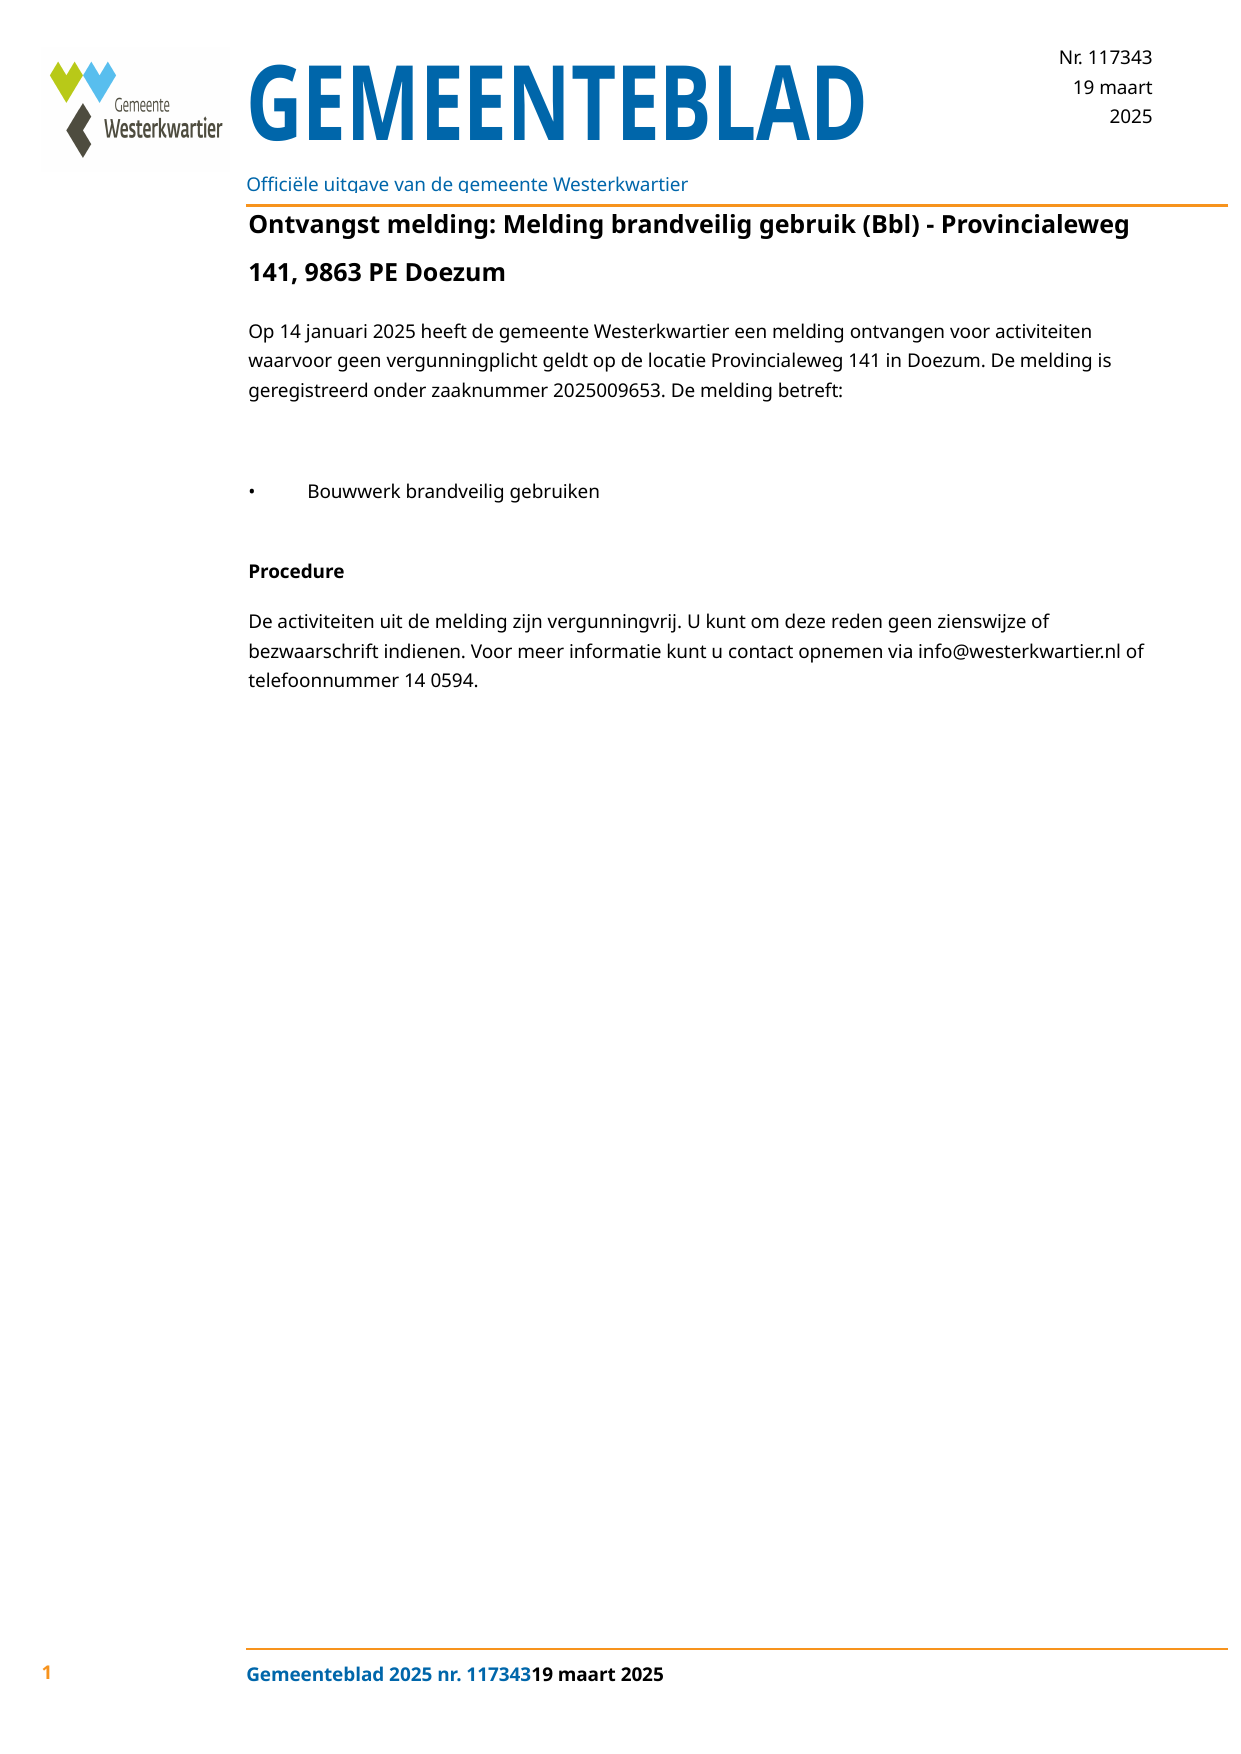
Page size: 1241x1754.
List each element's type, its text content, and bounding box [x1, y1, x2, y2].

text De activiteiten uit de melding zijn vergunningvrij. U kunt om deze reden geen zienswijze of bezwaarschrift indienen. Voor meer informatie kunt u contact opnemen via info@westerkwartier.nl of telefoonnummer 14 0594. [248, 608, 1152, 693]
list Bouwwerk brandveilig gebruiken [248, 478, 1152, 504]
text Op 14 januari 2025 heeft de gemeente Westerkwartier een melding ontvangen voor activiteiten waarvoor geen vergunningplicht geldt op de locatie Provincialeweg 141 in Doezum. De melding is geregistreerd onder zaaknummer 2025009653. De melding betreft: [248, 318, 1152, 403]
text Procedure [248, 558, 1152, 584]
picture [41, 47, 231, 172]
text Ontvangst melding: Melding brandveilig gebruik (Bbl) - Provincialeweg 141, 9863 PE Doezum [248, 207, 1152, 288]
